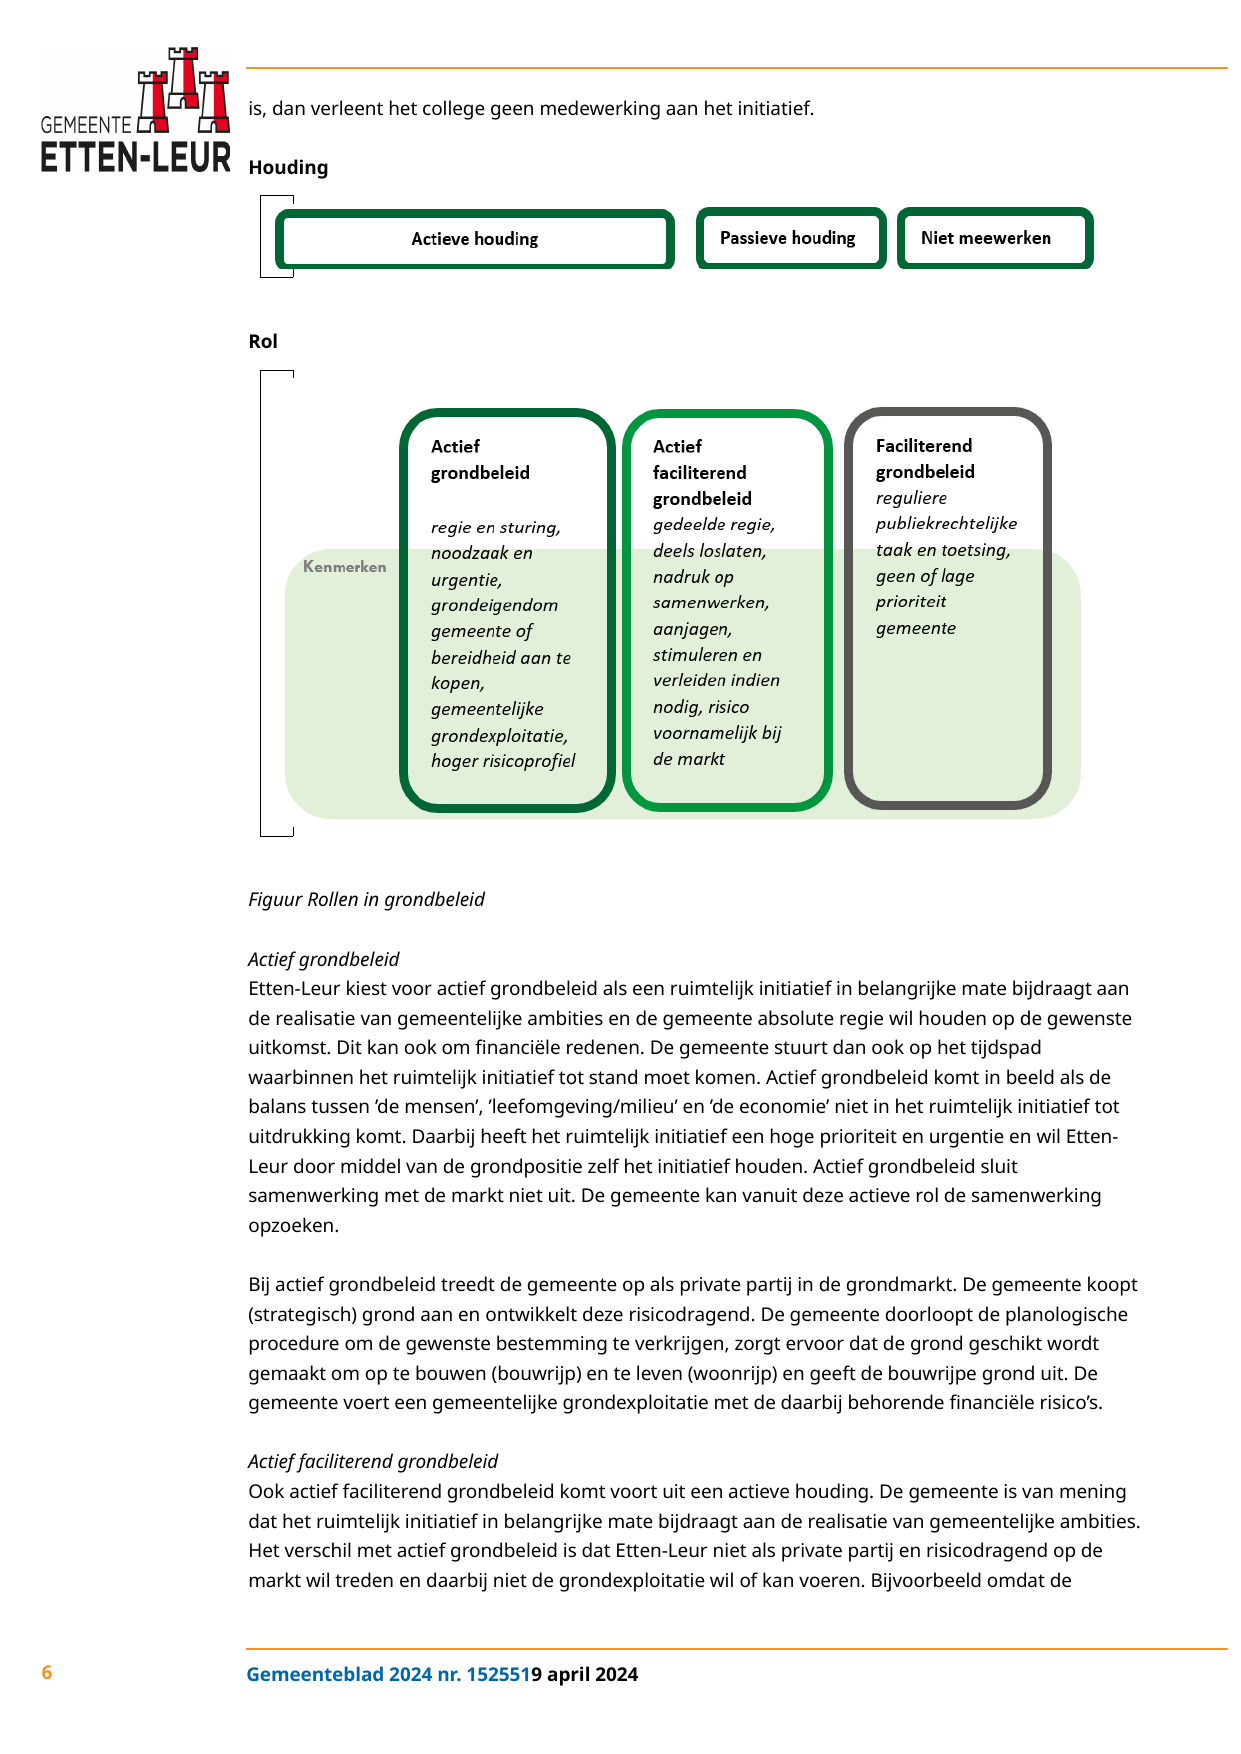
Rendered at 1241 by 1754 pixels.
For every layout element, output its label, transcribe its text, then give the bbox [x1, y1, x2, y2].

text is, dan verleent het college geen medewerking aan het initiatief. [248, 95, 1152, 121]
text Ook actief faciliterend grondbeleid komt voort uit een actieve houding. De gemeente is van mening dat het ruimtelijk initiatief in belangrijke mate bijdraagt aan de realisatie van gemeentelijke ambities. Het verschil met actief grondbeleid is dat Etten-Leur niet als private partij en risicodragend op de markt wil treden en daarbij niet de grondexploitatie wil of kan voeren. Bijvoorbeeld omdat de [248, 1478, 1152, 1593]
picture [41, 47, 231, 172]
text Figuur Rollen in grondbeleid [248, 887, 1152, 912]
text Actief faciliterend grondbeleid [248, 1449, 1152, 1474]
text Houding [248, 154, 1152, 180]
text Etten-Leur kiest voor actief grondbeleid als een ruimtelijk initiatief in belangrijke mate bijdraagt aan de realisatie van gemeentelijke ambities en de gemeente absolute regie wil houden op de gewenste uitkomst. Dit kan ook om financiële redenen. De gemeente stuurt dan ook op het tijdspad waarbinnen het ruimtelijk initiatief tot stand moet komen. Actief grondbeleid komt in beeld als de balans tussen ’de mensen’, ’leefomgeving/milieu’ en ’de economie’ niet in het ruimtelijk initiatief tot uitdrukking komt. Daarbij heeft het ruimtelijk initiatief een hoge prioriteit en urgentie en wil Etten-Leur door middel van de grondpositie zelf het initiatief houden. Actief grondbeleid sluit samenwerking met de markt niet uit. De gemeente kan vanuit deze actieve rol de samenwerking opzoeken. [248, 975, 1152, 1238]
text Rol [248, 328, 1152, 354]
picture [268, 204, 1095, 269]
picture [268, 378, 1095, 827]
text Actief grondbeleid [248, 946, 1152, 971]
text Bij actief grondbeleid treedt de gemeente op als private partij in de grondmarkt. De gemeente koopt (strategisch) grond aan en ontwikkelt deze risicodragend. De gemeente doorloopt de planologische procedure om de gewenste bestemming te verkrijgen, zorgt ervoor dat de grond geschikt wordt gemaakt om op te bouwen (bouwrijp) en te leven (woonrijp) en geeft de bouwrijpe grond uit. De gemeente voert een gemeentelijke grondexploitatie met de daarbij behorende financiële risico’s. [248, 1271, 1152, 1415]
